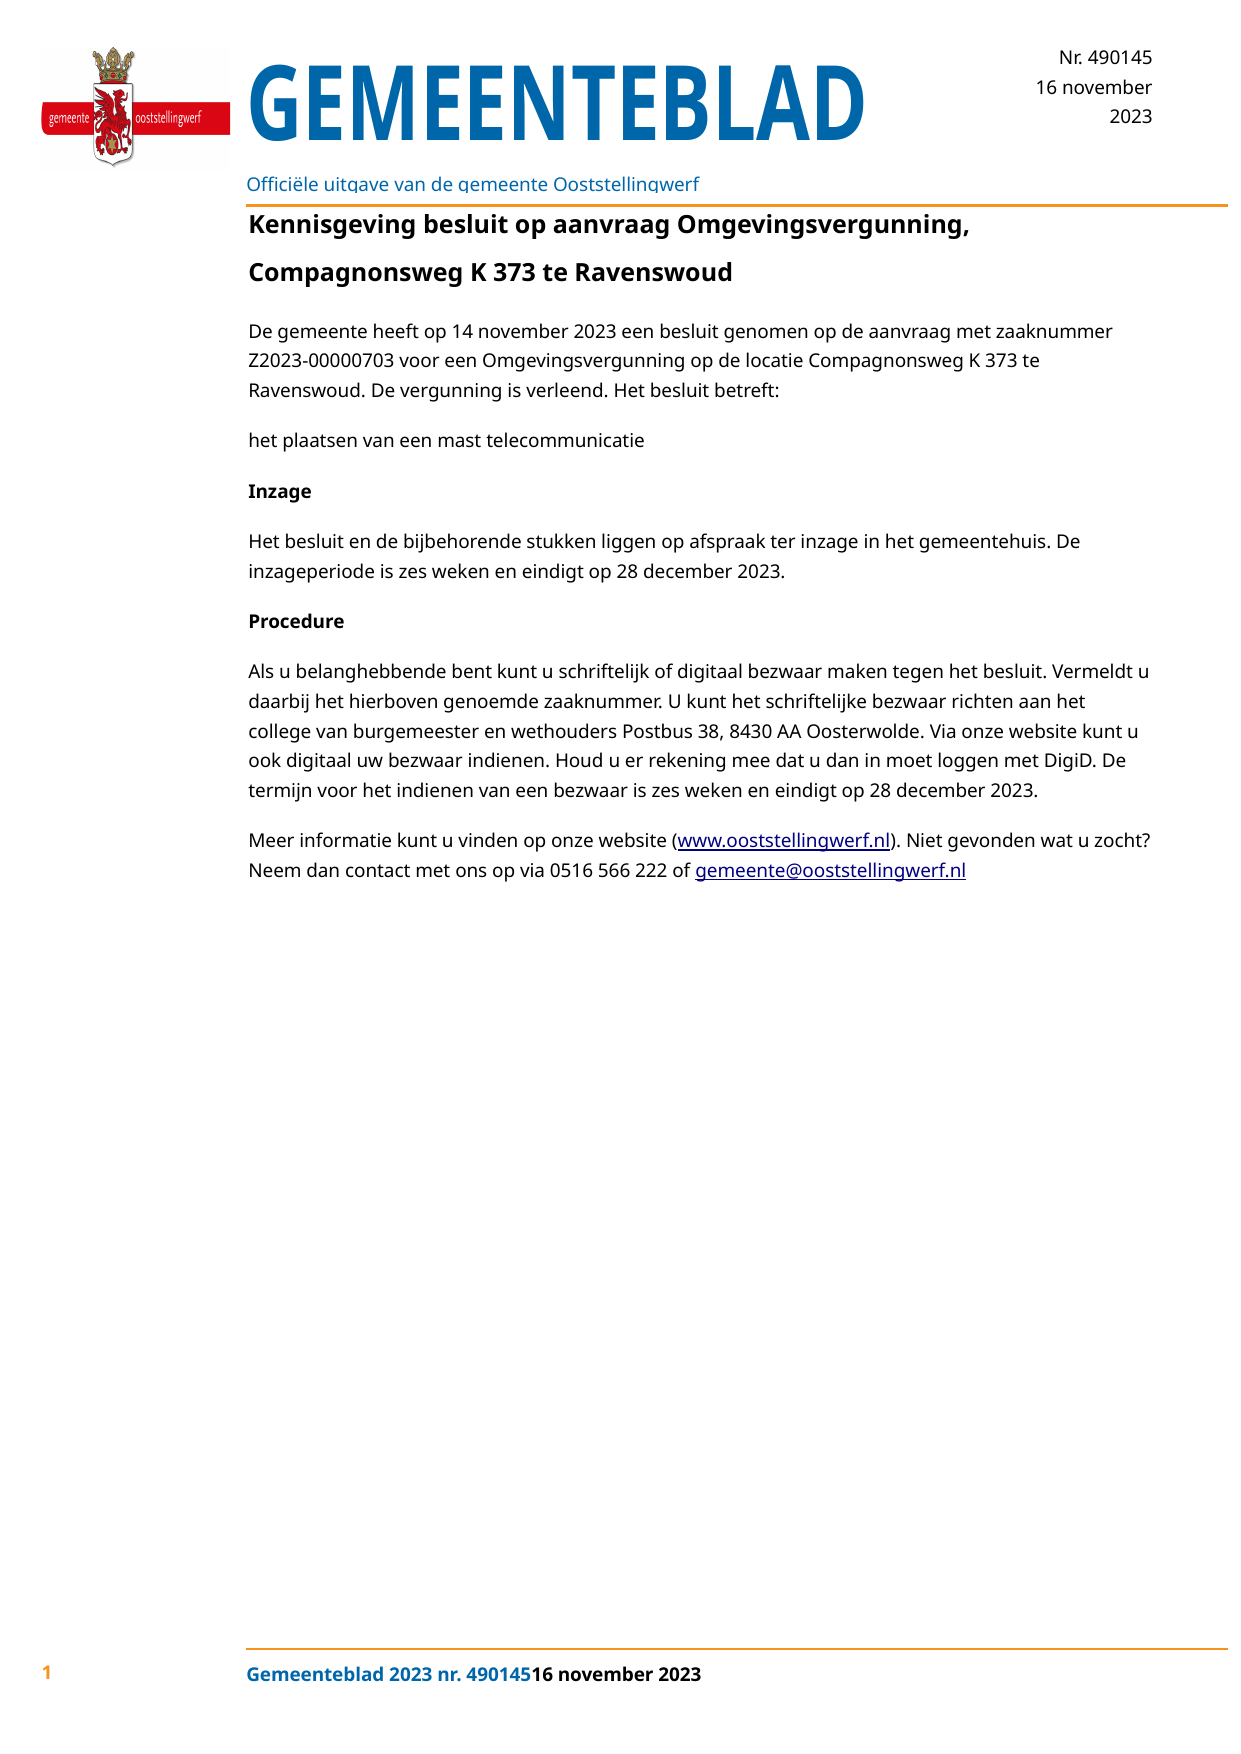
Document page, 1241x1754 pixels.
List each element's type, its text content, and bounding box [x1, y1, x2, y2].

text het plaatsen van een mast telecommunicatie [248, 427, 1152, 453]
text De gemeente heeft op 14 november 2023 een besluit genomen op de aanvraag met zaaknummer Z2023-00000703 voor een Omgevingsvergunning op de locatie Compagnonsweg K 373 te Ravenswoud. De vergunning is verleend. Het besluit betreft: [248, 318, 1152, 403]
text Procedure [248, 608, 1152, 634]
text Het besluit en de bijbehorende stukken liggen op afspraak ter inzage in het gemeentehuis. De inzageperiode is zes weken en eindigt op 28 december 2023. [248, 528, 1152, 584]
picture [41, 47, 231, 172]
text Inzage [248, 478, 1152, 504]
text Meer informatie kunt u vinden op onze website (www.ooststellingwerf.nl). Niet gevonden wat u zocht? Neem dan contact met ons op via 0516 566 222 of gemeente@ooststellingwerf.nl [248, 827, 1152, 883]
text Kennisgeving besluit op aanvraag Omgevingsvergunning, Compagnonsweg K 373 te Ravenswoud [248, 207, 1152, 288]
text Als u belanghebbende bent kunt u schriftelijk of digitaal bezwaar maken tegen het besluit. Vermeldt u daarbij het hierboven genoemde zaaknummer. U kunt het schriftelijke bezwaar richten aan het college van burgemeester en wethouders Postbus 38, 8430 AA Oosterwolde. Via onze website kunt u ook digitaal uw bezwaar indienen. Houd u er rekening mee dat u dan in moet loggen met DigiD. De termijn voor het indienen van een bezwaar is zes weken en eindigt op 28 december 2023. [248, 659, 1152, 803]
